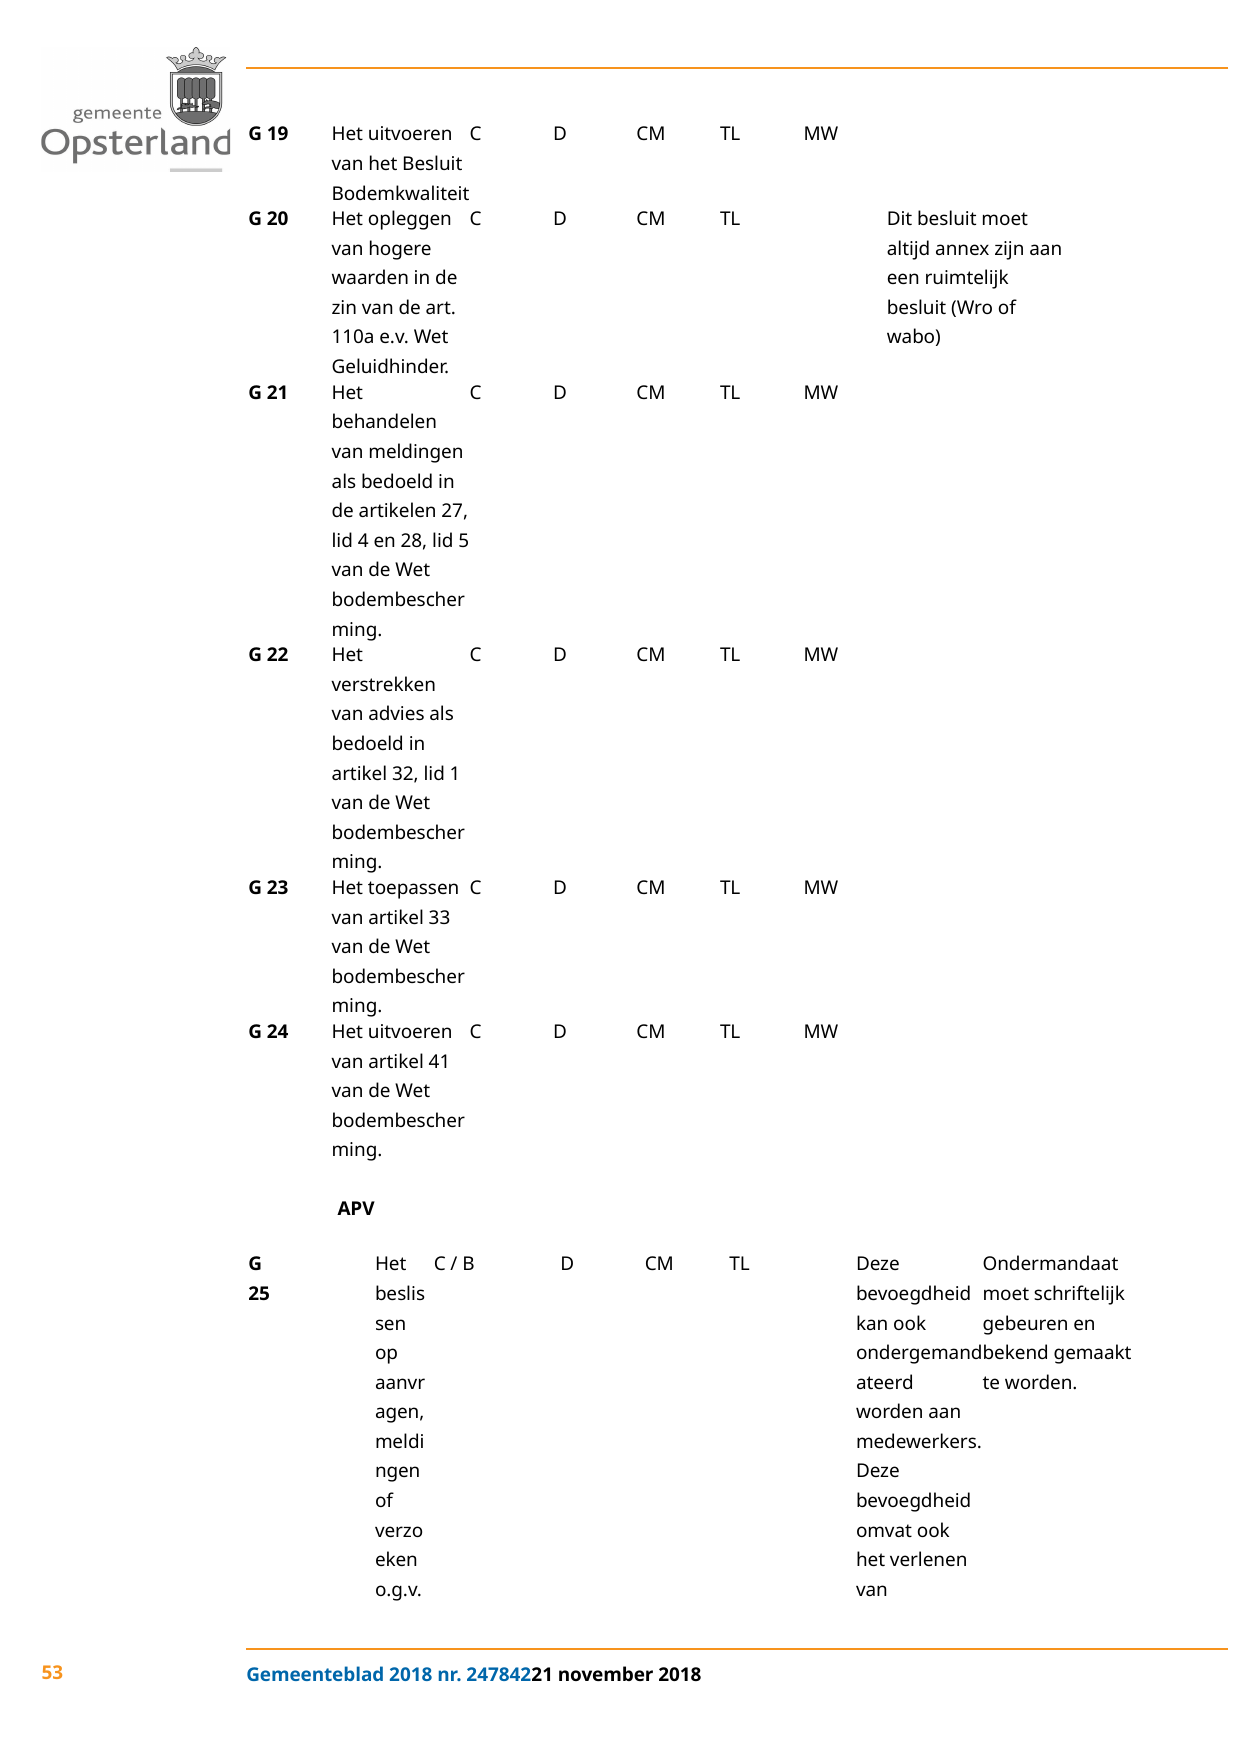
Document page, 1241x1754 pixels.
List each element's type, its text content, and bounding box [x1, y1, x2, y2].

table_cell MW [803, 121, 887, 205]
table_cell C [469, 121, 553, 205]
table_cell CM [636, 379, 720, 641]
table_cell CM [636, 121, 720, 205]
table_header [645, 1195, 687, 1251]
picture [41, 47, 231, 172]
table_cell Ondermandaat moet schriftelijk gebeuren en bekend gemaakt te worden. [983, 1251, 1152, 1602]
table_cell D [560, 1251, 644, 1602]
table_cell D [553, 874, 636, 1018]
table_cell D [553, 205, 636, 379]
table_cell CM [636, 205, 720, 379]
table_cell TL [729, 1251, 771, 1602]
table_cell MW [803, 379, 887, 641]
table_cell TL [720, 641, 803, 874]
table_header APV [333, 1195, 476, 1251]
table_cell G 20 [248, 205, 331, 379]
table_cell Het uitvoeren van het Besluit Bodemkwaliteit [331, 121, 469, 205]
table_cell C [469, 205, 553, 379]
table_cell CM [636, 1018, 720, 1162]
table_cell [887, 379, 1068, 641]
table_cell C [469, 379, 553, 641]
table_cell [553, 95, 636, 121]
table_cell D [553, 121, 636, 205]
table_cell [469, 95, 553, 121]
table_cell C / B [434, 1251, 560, 1602]
table_header [814, 1195, 856, 1251]
table_cell C [469, 641, 553, 874]
table_header [856, 1195, 940, 1251]
table_cell D [553, 379, 636, 641]
table_cell Het uitvoeren van artikel 41 van de Wet bodembescherming. [331, 1018, 469, 1162]
table_cell [887, 95, 970, 121]
table_cell [803, 205, 887, 379]
table_cell Het opleggen van hogere waarden in de zin van de art. 110a e.v. Wet Geluidhinder. [331, 205, 469, 379]
table_cell G 22 [248, 641, 331, 874]
table_cell TL [720, 1018, 803, 1162]
table_cell [331, 95, 469, 121]
table_cell [970, 95, 1152, 121]
table_cell CM [636, 641, 720, 874]
table_cell MW [803, 1018, 887, 1162]
table_cell TL [720, 205, 803, 379]
table_cell [887, 874, 1068, 1018]
table_header [560, 1195, 644, 1251]
table_cell Het behandelen van meldingen als bedoeld in de artikelen 27, lid 4 en 28, lid 5 van de Wet bodembescherming. [331, 379, 469, 641]
table_cell Dit besluit moet altijd annex zijn aan een ruimtelijk besluit (Wro of wabo) [887, 205, 1068, 379]
table_cell Het verstrekken van advies als bedoeld in artikel 32, lid 1 van de Wet bodembescherming. [331, 641, 469, 874]
table_cell [887, 121, 1068, 205]
table_cell TL [720, 379, 803, 641]
table_cell CM [645, 1251, 729, 1602]
table_cell G 19 [248, 121, 331, 205]
table_cell [248, 95, 331, 121]
table_cell [887, 641, 1068, 874]
table_header [940, 1195, 1067, 1251]
table_cell G 23 [248, 874, 331, 1018]
table_cell G 24 [248, 1018, 331, 1162]
table_cell TL [720, 874, 803, 1018]
table_cell Deze bevoegdheid kan ook ondergemandateerd worden aan medewerkers. Deze bevoegdheid omvat ook het verlenen van [856, 1251, 982, 1602]
table_cell Het toepassen van artikel 33 van de Wet bodembescherming. [331, 874, 469, 1018]
table_header [248, 1195, 332, 1251]
table_cell C [469, 1018, 553, 1162]
table_cell [887, 1018, 1068, 1162]
table_cell G 21 [248, 379, 331, 641]
table_cell CM [636, 874, 720, 1018]
table_cell MW [803, 874, 887, 1018]
table_cell D [553, 1018, 636, 1162]
table_cell G 25 [248, 1251, 375, 1602]
table_cell Het beslissen op aanvragen, meldingen of verzoeken o.g.v. [375, 1251, 433, 1602]
table_cell MW [803, 641, 887, 874]
table_header [476, 1195, 560, 1251]
table_cell [720, 95, 803, 121]
table_header [687, 1195, 813, 1251]
table_cell C [469, 874, 553, 1018]
table_cell TL [720, 121, 803, 205]
table_cell [771, 1251, 856, 1602]
table_cell [803, 95, 887, 121]
table_cell [636, 95, 720, 121]
table_cell D [553, 641, 636, 874]
